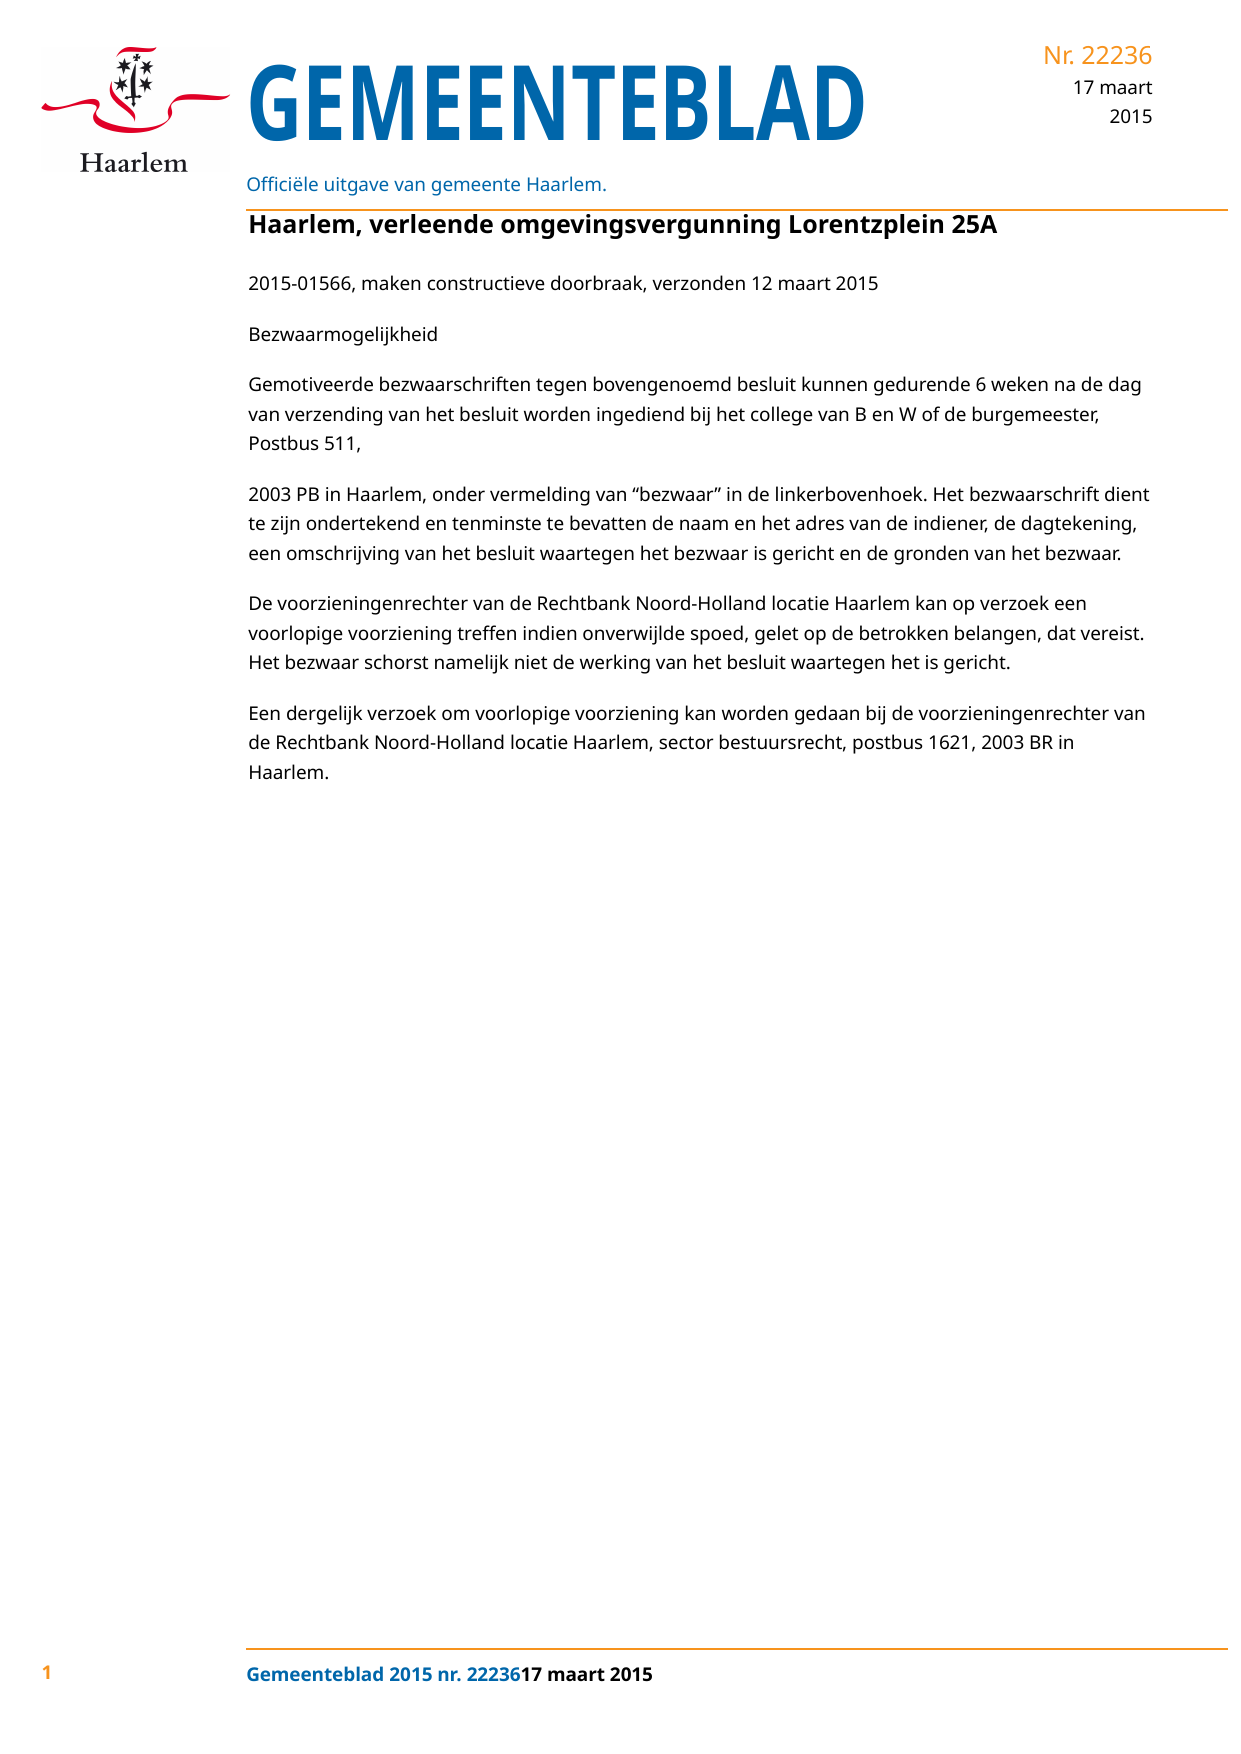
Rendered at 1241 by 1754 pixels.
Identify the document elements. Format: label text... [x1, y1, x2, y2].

text 2003 PB in Haarlem, onder vermelding van “bezwaar” in de linkerbovenhoek. Het bezwaarschrift dient te zijn ondertekend en tenminste te bevatten de naam en het adres van de indiener, de dagtekening, een omschrijving van het besluit waartegen het bezwaar is gericht en de gronden van het bezwaar. [248, 481, 1152, 566]
text 2015-01566, maken constructieve doorbraak, verzonden 12 maart 2015 [248, 270, 1152, 296]
picture [41, 47, 231, 172]
text Een dergelijk verzoek om voorlopige voorziening kan worden gedaan bij de voorzieningenrechter van de Rechtbank Noord-Holland locatie Haarlem, sector bestuursrecht, postbus 1621, 2003 BR in Haarlem. [248, 700, 1152, 785]
text Gemotiveerde bezwaarschriften tegen bovengenoemd besluit kunnen gedurende 6 weken na de dag van verzending van het besluit worden ingediend bij het college van B en W of de burgemeester, Postbus 511, [248, 371, 1152, 456]
text De voorzieningenrechter van de Rechtbank Noord-Holland locatie Haarlem kan op verzoek een voorlopige voorziening treffen indien onverwijlde spoed, gelet op de betrokken belangen, dat vereist. Het bezwaar schorst namelijk niet de werking van het besluit waartegen het is gericht. [248, 590, 1152, 675]
text Haarlem, verleende omgevingsvergunning Lorentzplein 25A [248, 211, 1152, 241]
text Bezwaarmogelijkheid [248, 321, 1152, 346]
